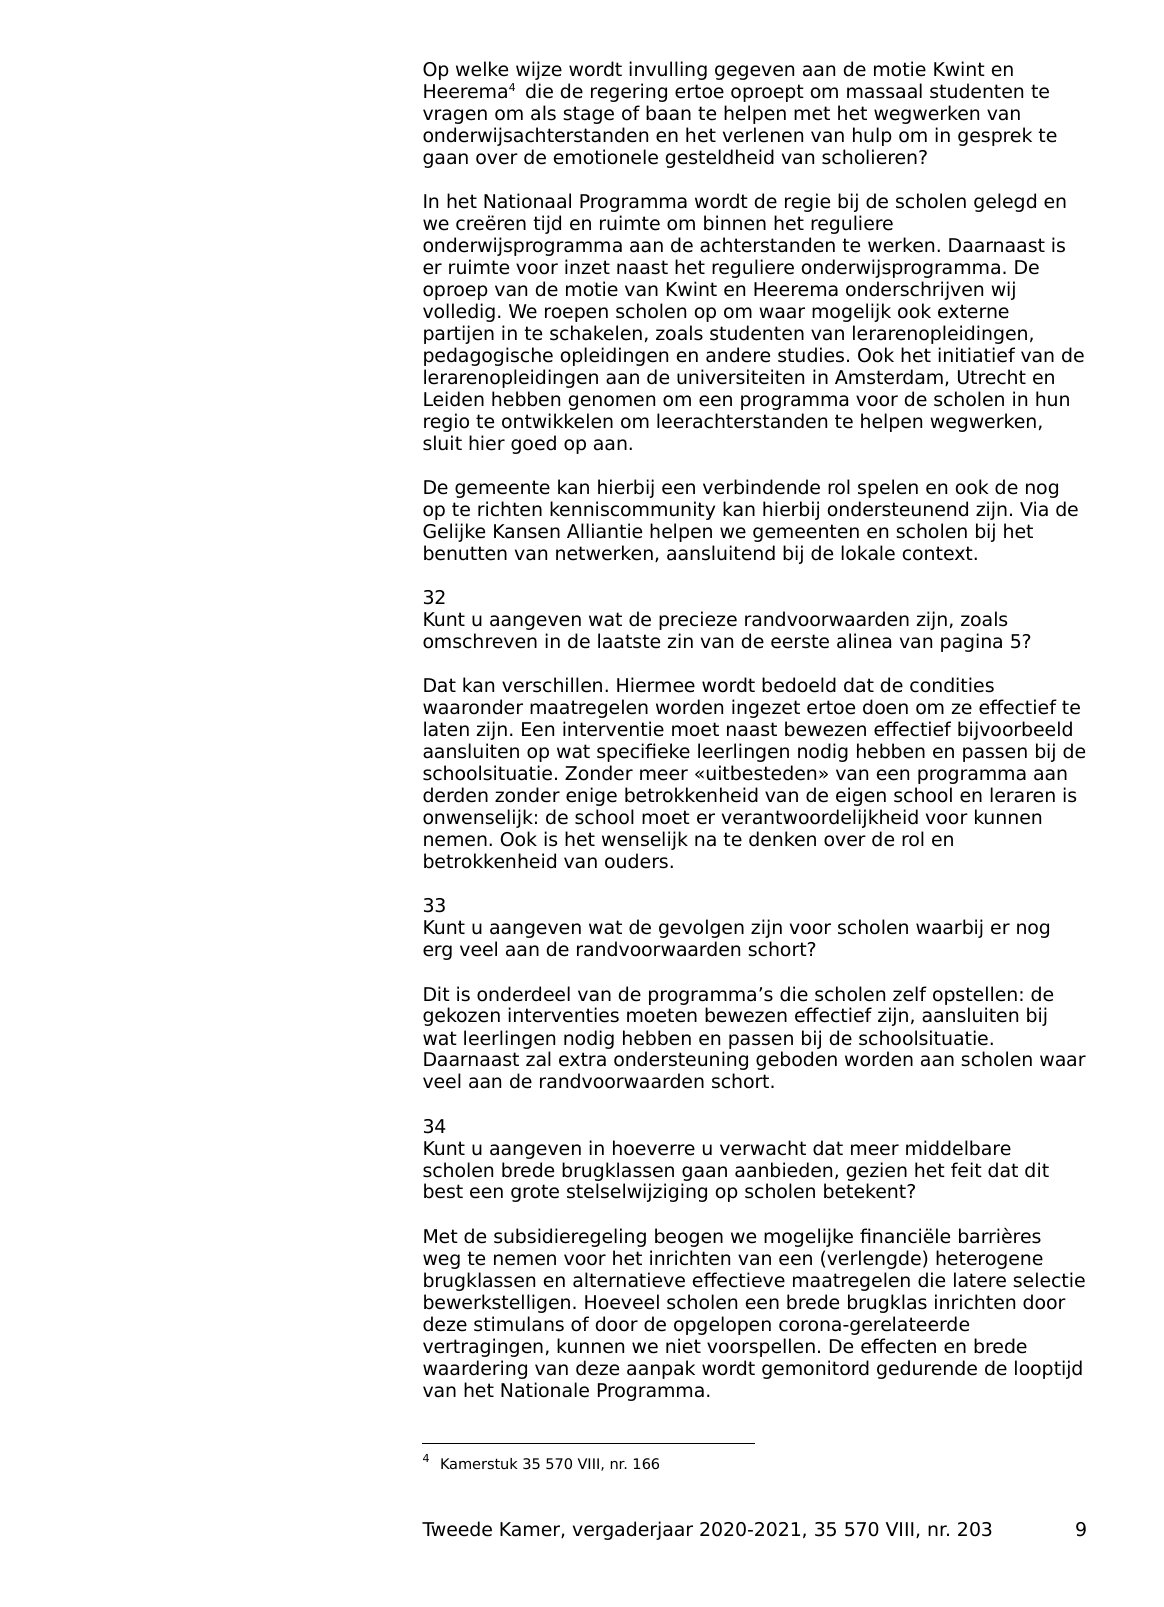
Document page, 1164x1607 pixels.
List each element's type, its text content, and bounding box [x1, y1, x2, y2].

text Kunt u aangeven wat de gevolgen zijn voor scholen waarbij er nog erg veel aan de randvoorwaarden schort? [422, 917, 1087, 961]
text Kunt u aangeven wat de precieze randvoorwaarden zijn, zoals omschreven in de laatste zin van de eerste alinea van pagina 5? [422, 609, 1087, 653]
text Kamerstuk 35 570 VIII, nr. 166 [422, 1452, 1087, 1474]
text 33 [422, 895, 1087, 917]
text In het Nationaal Programma wordt de regie bij de scholen gelegd en we creëren tijd en ruimte om binnen het reguliere onderwijsprogramma aan de achterstanden te werken. Daarnaast is er ruimte voor inzet naast het reguliere onderwijsprogramma. De oproep van de motie van Kwint en Heerema onderschrijven wij volledig. We roepen scholen op om waar mogelijk ook externe partijen in te schakelen, zoals studenten van lerarenopleidingen, pedagogische opleidingen en andere studies. Ook het initiatief van de lerarenopleidingen aan de universiteiten in Amsterdam, Utrecht en Leiden hebben genomen om een programma voor de scholen in hun regio te ontwikkelen om leerachterstanden te helpen wegwerken, sluit hier goed op aan. [422, 191, 1087, 455]
text Met de subsidieregeling beogen we mogelijke financiële barrières weg te nemen voor het inrichten van een (verlengde) heterogene brugklassen en alternatieve effectieve maatregelen die latere selectie bewerkstelligen. Hoeveel scholen een brede brugklas inrichten door deze stimulans of door de opgelopen corona-gerelateerde vertragingen, kunnen we niet voorspellen. De effecten en brede waardering van deze aanpak wordt gemonitord gedurende de looptijd van het Nationale Programma. [422, 1226, 1087, 1401]
text Kunt u aangeven in hoeverre u verwacht dat meer middelbare scholen brede brugklassen gaan aanbieden, gezien het feit dat dit best een grote stelselwijziging op scholen betekent? [422, 1137, 1087, 1203]
text De gemeente kan hierbij een verbindende rol spelen en ook de nog op te richten kenniscommunity kan hierbij ondersteunend zijn. Via de Gelijke Kansen Alliantie helpen we gemeenten en scholen bij het benutten van netwerken, aansluitend bij de lokale context. [422, 477, 1087, 565]
text Op welke wijze wordt invulling gegeven aan de motie Kwint en Heerema die de regering ertoe oproept om massaal studenten te vragen om als stage of baan te helpen met het wegwerken van onderwijsachterstanden en het verlenen van hulp om in gesprek te gaan over de emotionele gesteldheid van scholieren? [422, 59, 1087, 169]
text Dit is onderdeel van de programma’s die scholen zelf opstellen: de gekozen interventies moeten bewezen effectief zijn, aansluiten bij wat leerlingen nodig hebben en passen bij de schoolsituatie. Daarnaast zal extra ondersteuning geboden worden aan scholen waar veel aan de randvoorwaarden schort. [422, 983, 1087, 1093]
text 34 [422, 1116, 1087, 1137]
text 32 [422, 587, 1087, 609]
text Dat kan verschillen. Hiermee wordt bedoeld dat de condities waaronder maatregelen worden ingezet ertoe doen om ze effectief te laten zijn. Een interventie moet naast bewezen effectief bijvoorbeeld aansluiten op wat specifieke leerlingen nodig hebben en passen bij de schoolsituatie. Zonder meer «uitbesteden» van een programma aan derden zonder enige betrokkenheid van de eigen school en leraren is onwenselijk: de school moet er verantwoordelijkheid voor kunnen nemen. Ook is het wenselijk na te denken over de rol en betrokkenheid van ouders. [422, 675, 1087, 873]
